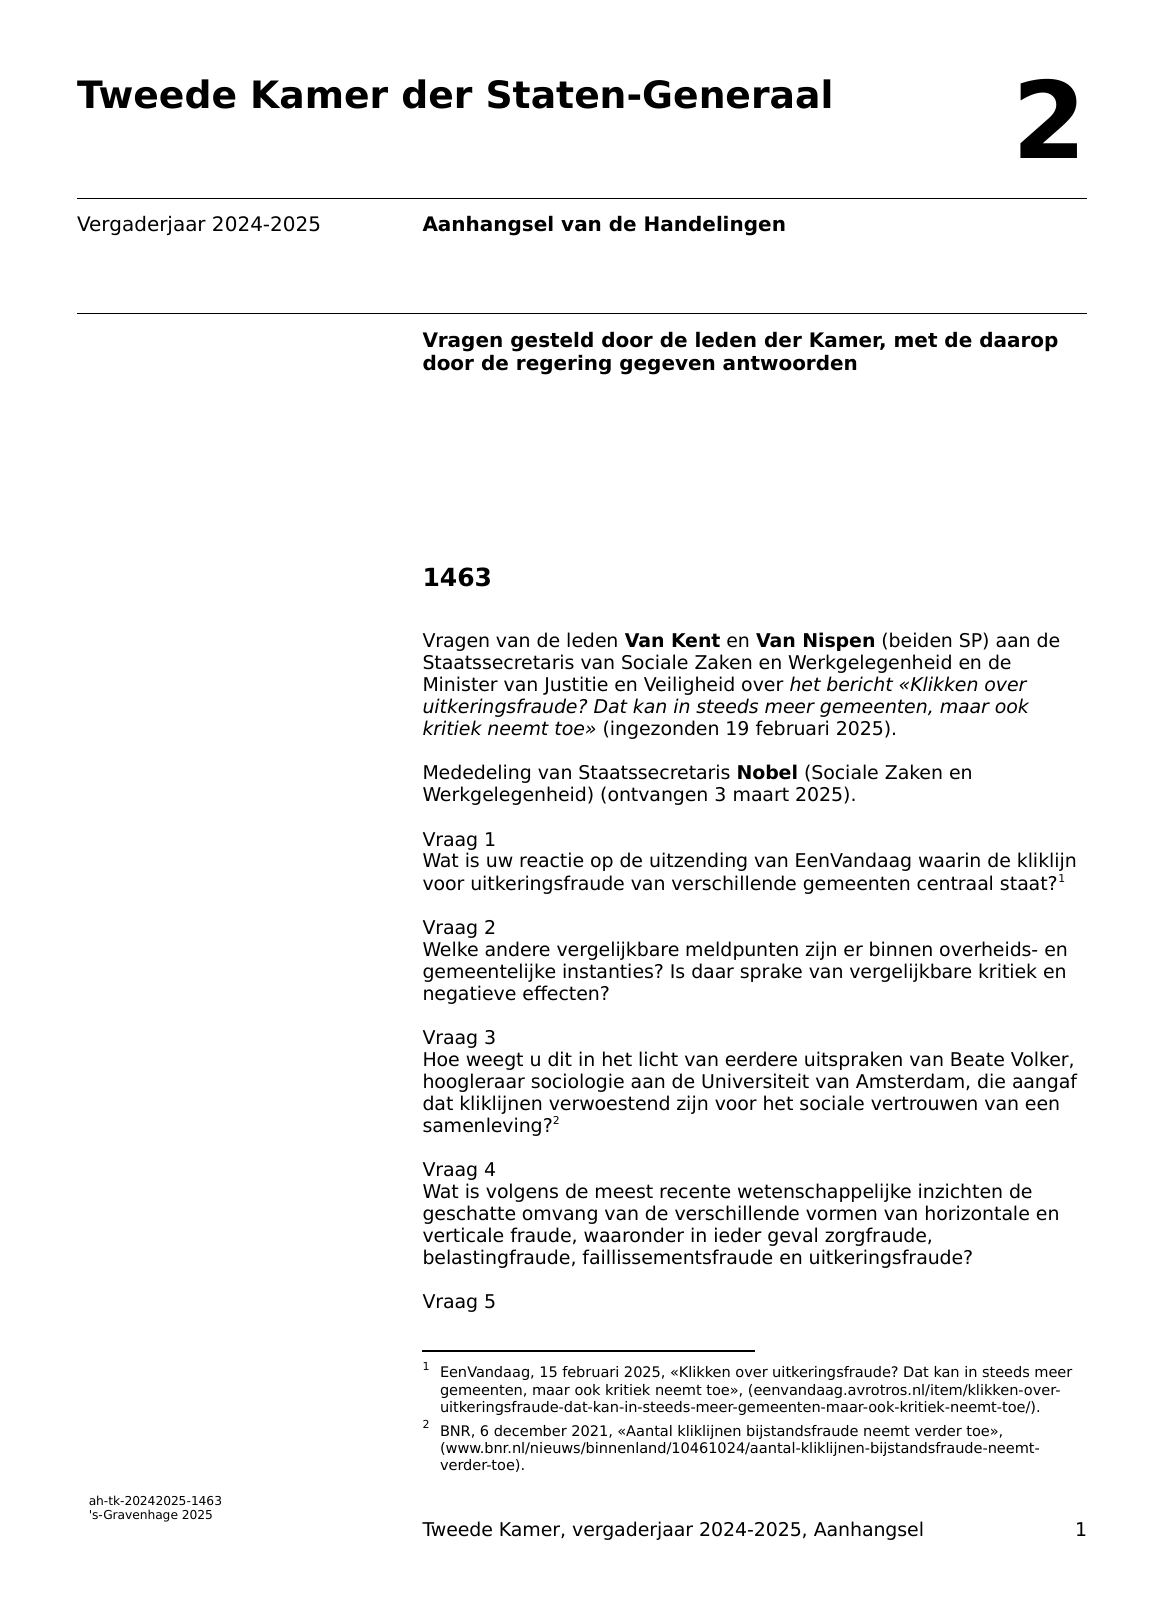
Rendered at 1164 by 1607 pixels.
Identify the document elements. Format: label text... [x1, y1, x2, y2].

table_header 2 [886, 59, 1087, 198]
text 1463 [422, 563, 1087, 592]
table_cell Vragen gesteld door de leden der Kamer, met de daarop door de regering gegeven antwoorden [422, 314, 1087, 375]
text Vragen van de leden Van Kent en Van Nispen (beiden SP) aan de Staatssecretaris van Sociale Zaken en Werkgelegenheid en de Minister van Justitie en Veiligheid over het bericht «Klikken over uitkeringsfraude? Dat kan in steeds meer gemeenten, maar ook kritiek neemt toe» (ingezonden 19 februari 2025). [422, 630, 1087, 740]
text Wat is volgens de meest recente wetenschappelijke inzichten de geschatte omvang van de verschillende vormen van horizontale en verticale fraude, waaronder in ieder geval zorgfraude, belastingfraude, faillissementsfraude en uitkeringsfraude? [422, 1181, 1087, 1269]
text Vraag 2 [422, 917, 1087, 938]
table_header Tweede Kamer der Staten-Generaal [77, 59, 886, 198]
text Vraag 5 [422, 1291, 1087, 1313]
text Vraag 1 [422, 828, 1087, 850]
text Mededeling van Staatssecretaris Nobel (Sociale Zaken en Werkgelegenheid) (ontvangen 3 maart 2025). [422, 762, 1087, 806]
text Welke andere vergelijkbare meldpunten zijn er binnen overheids- en gemeentelijke instanties? Is daar sprake van vergelijkbare kritiek en negatieve effecten? [422, 938, 1087, 1004]
text BNR, 6 december 2021, «Aantal kliklijnen bijstandsfraude neemt verder toe», (www.bnr.nl/nieuws/binnenland/10461024/aantal-kliklijnen-bijstandsfraude-neemt-verder-toe). [422, 1418, 1087, 1474]
text Hoe weegt u dit in het licht van eerdere uitspraken van Beate Volker, hoogleraar sociologie aan de Universiteit van Amsterdam, die aangaf dat kliklijnen verwoestend zijn voor het sociale vertrouwen van een samenleving? [422, 1049, 1087, 1137]
table_cell Aanhangsel van de Handelingen [422, 199, 1087, 313]
table_cell [77, 314, 422, 375]
text Vraag 4 [422, 1159, 1087, 1181]
table_cell Vergaderjaar 2024-2025 [77, 199, 422, 313]
text ah-tk-20242025-1463 [88, 1494, 323, 1508]
text 's-Gravenhage 2025 [88, 1508, 323, 1522]
text Vraag 3 [422, 1027, 1087, 1049]
text EenVandaag, 15 februari 2025, «Klikken over uitkeringsfraude? Dat kan in steeds meer gemeenten, maar ook kritiek neemt toe», (eenvandaag.avrotros.nl/item/klikken-over-uitkeringsfraude-dat-kan-in-steeds-meer-gemeenten-maar-ook-kritiek-neemt-toe/). [422, 1360, 1087, 1416]
text Wat is uw reactie op de uitzending van EenVandaag waarin de kliklijn voor uitkeringsfraude van verschillende gemeenten centraal staat? [422, 850, 1087, 894]
